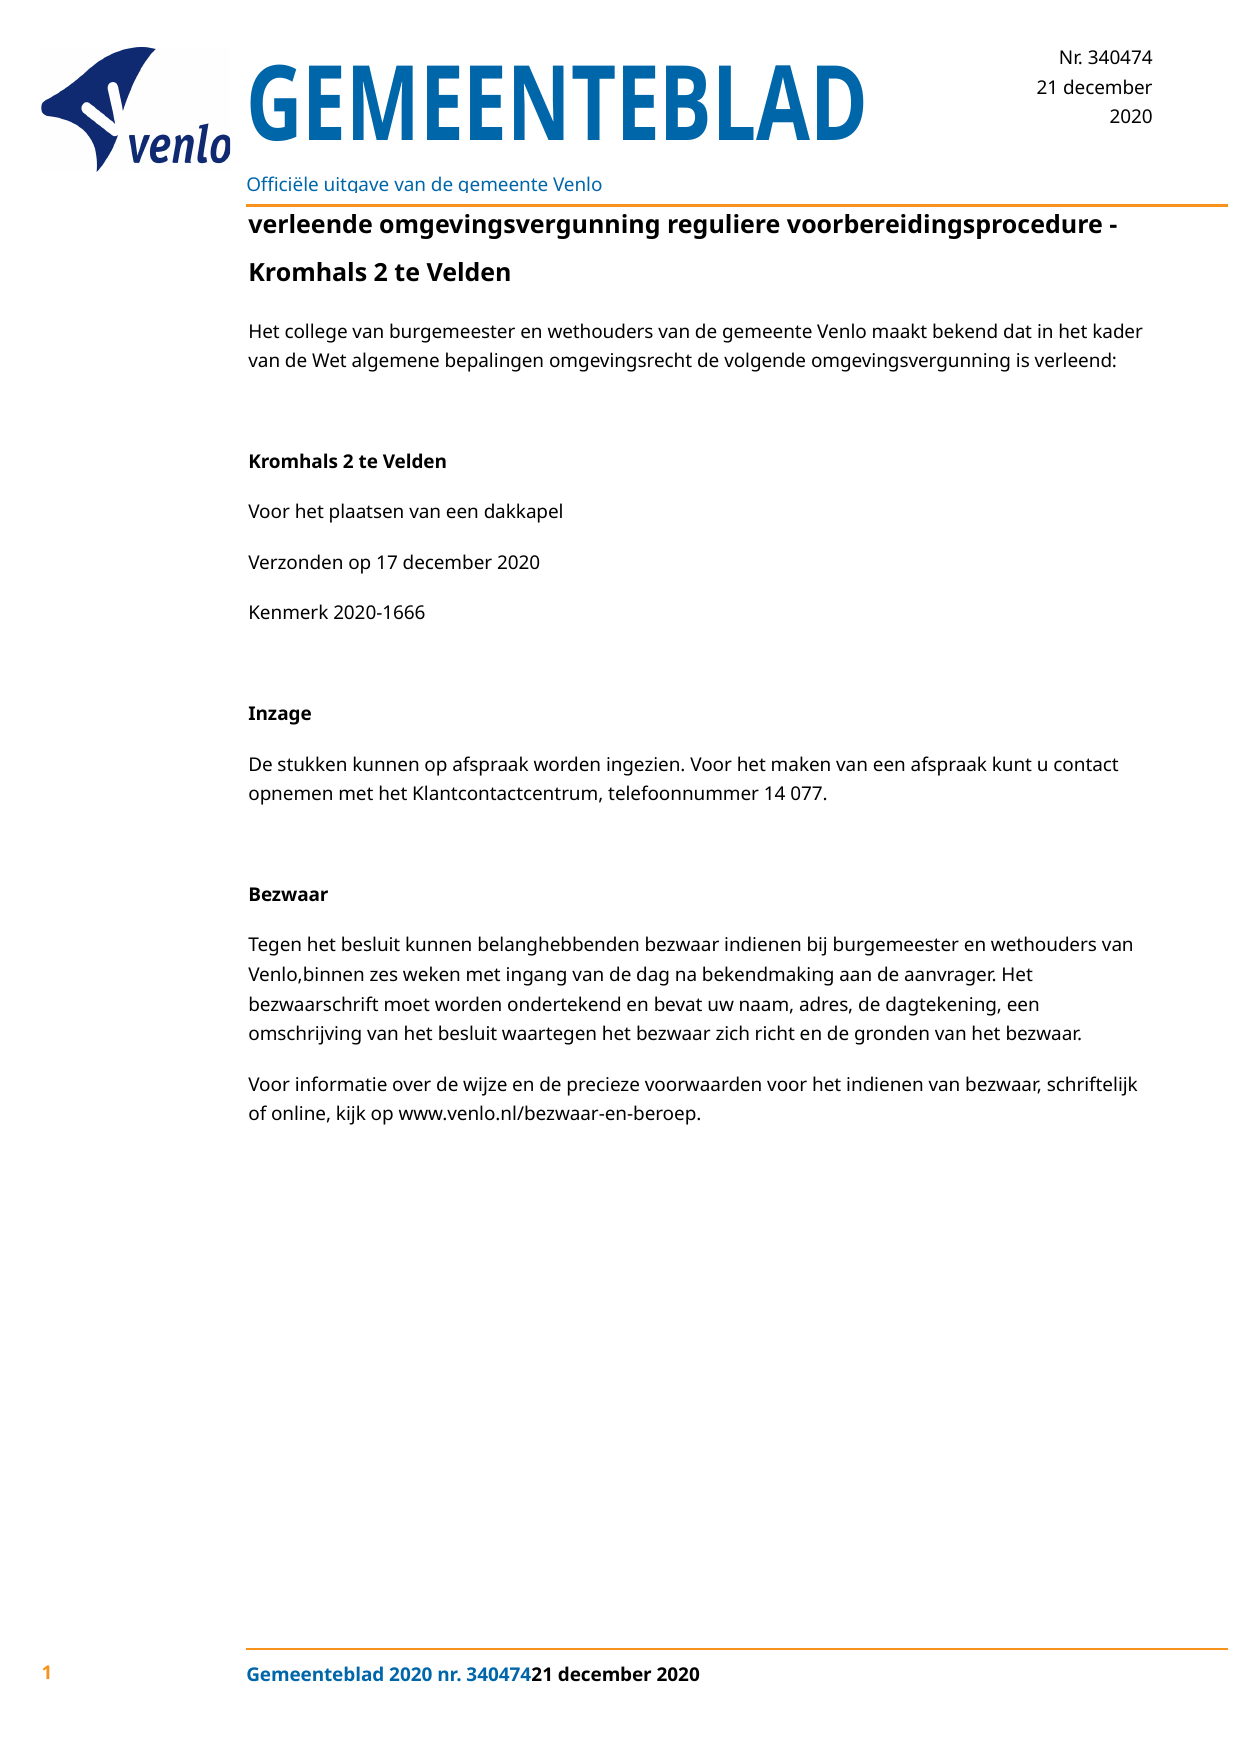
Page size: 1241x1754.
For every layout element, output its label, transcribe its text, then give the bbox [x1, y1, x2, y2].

text Inzage [248, 700, 1152, 726]
text Voor informatie over de wijze en de precieze voorwaarden voor het indienen van bezwaar, schriftelijk of online, kijk op www.venlo.nl/bezwaar-en-beroep. [248, 1071, 1152, 1126]
text Bezwaar [248, 881, 1152, 907]
text Het college van burgemeester en wethouders van de gemeente Venlo maakt bekend dat in het kader van de Wet algemene bepalingen omgevingsrecht de volgende omgevingsvergunning is verleend: [248, 318, 1152, 373]
text verleende omgevingsvergunning reguliere voorbereidingsprocedure - Kromhals 2 te Velden [248, 207, 1152, 288]
text Tegen het besluit kunnen belanghebbenden bezwaar indienen bij burgemeester en wethouders van Venlo,binnen zes weken met ingang van de dag na bekendmaking aan de aanvrager. Het bezwaarschrift moet worden ondertekend en bevat uw naam, adres, de dagtekening, een omschrijving van het besluit waartegen het bezwaar zich richt en de gronden van het bezwaar. [248, 932, 1152, 1046]
picture [41, 47, 231, 172]
text Kenmerk 2020-1666 [248, 599, 1152, 625]
text Verzonden op 17 december 2020 [248, 549, 1152, 575]
text Kromhals 2 te Velden [248, 448, 1152, 474]
text Voor het plaatsen van een dakkapel [248, 499, 1152, 524]
text De stukken kunnen op afspraak worden ingezien. Voor het maken van een afspraak kunt u contact opnemen met het Klantcontactcentrum, telefoonnummer 14 077. [248, 751, 1152, 806]
